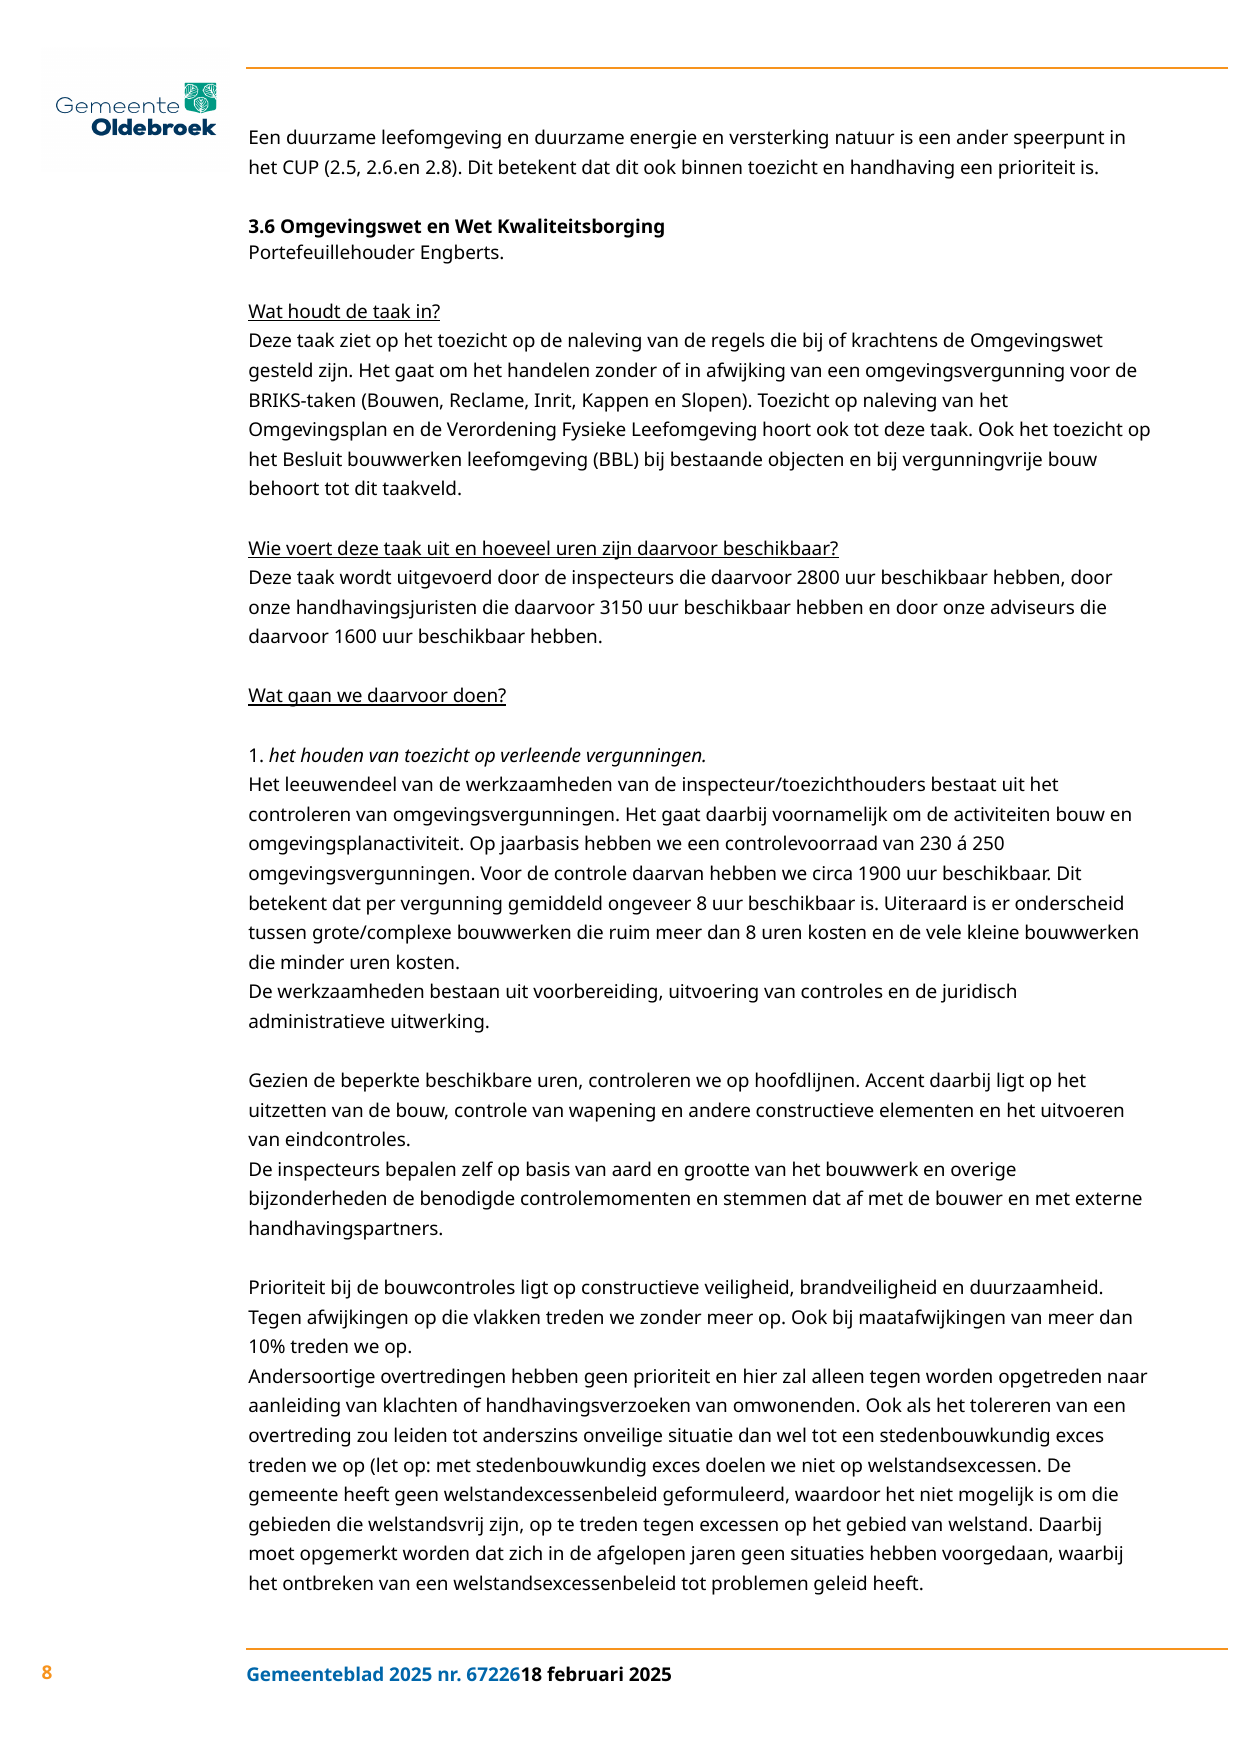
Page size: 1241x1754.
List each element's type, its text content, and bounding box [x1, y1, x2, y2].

text Wat houdt de taak in? [248, 298, 1152, 324]
text Een duurzame leefomgeving en duurzame energie en versterking natuur is een ander speerpunt in het CUP (2.5, 2.6.en 2.8). Dit betekent dat dit ook binnen toezicht en handhaving een prioriteit is. [248, 124, 1152, 180]
text Gezien de beperkte beschikbare uren, controleren we op hoofdlijnen. Accent daarbij ligt op het uitzetten van de bouw, controle van wapening en andere constructieve elementen en het uitvoeren van eindcontroles. [248, 1067, 1152, 1152]
text Prioriteit bij de bouwcontroles ligt op constructieve veiligheid, brandveiligheid en duurzaamheid. Tegen afwijkingen op die vlakken treden we zonder meer op. Ook bij maatafwijkingen van meer dan 10% treden we op. [248, 1274, 1152, 1359]
text Deze taak ziet op het toezicht op de naleving van de regels die bij of krachtens de Omgevingswet gesteld zijn. Het gaat om het handelen zonder of in afwijking van een omgevingsvergunning voor de BRIKS-taken (Bouwen, Reclame, Inrit, Kappen en Slopen). Toezicht op naleving van het Omgevingsplan en de Verordening Fysieke Leefomgeving hoort ook tot deze taak. Ook het toezicht op het Besluit bouwwerken leefomgeving (BBL) bij bestaande objecten en bij vergunningvrije bouw behoort tot dit taakveld. [248, 328, 1152, 501]
text Wie voert deze taak uit en hoeveel uren zijn daarvoor beschikbaar? [248, 535, 1152, 560]
text Deze taak wordt uitgevoerd door de inspecteurs die daarvoor 2800 uur beschikbaar hebben, door onze handhavingsjuristen die daarvoor 3150 uur beschikbaar hebben en door onze adviseurs die daarvoor 1600 uur beschikbaar hebben. [248, 564, 1152, 649]
text Wat gaan we daarvoor doen? [248, 683, 1152, 708]
text 3.6 Omgevingswet en Wet Kwaliteitsborging [248, 213, 1152, 239]
text Portefeuillehouder Engberts. [248, 239, 1152, 264]
text De werkzaamheden bestaan uit voorbereiding, uitvoering van controles en de juridisch administratieve uitwerking. [248, 978, 1152, 1034]
text 1. het houden van toezicht op verleende vergunningen. [248, 742, 1152, 767]
picture [41, 47, 231, 172]
text Het leeuwendeel van de werkzaamheden van de inspecteur/toezichthouders bestaat uit het controleren van omgevingsvergunningen. Het gaat daarbij voornamelijk om de activiteiten bouw en omgevingsplanactiviteit. Op jaarbasis hebben we een controlevoorraad van 230 á 250 omgevingsvergunningen. Voor de controle daarvan hebben we circa 1900 uur beschikbaar. Dit betekent dat per vergunning gemiddeld ongeveer 8 uur beschikbaar is. Uiteraard is er onderscheid tussen grote/complexe bouwwerken die ruim meer dan 8 uren kosten en de vele kleine bouwwerken die minder uren kosten. [248, 771, 1152, 974]
text Andersoortige overtredingen hebben geen prioriteit en hier zal alleen tegen worden opgetreden naar aanleiding van klachten of handhavingsverzoeken van omwonenden. Ook als het tolereren van een overtreding zou leiden tot anderszins onveilige situatie dan wel tot een stedenbouwkundig exces treden we op (let op: met stedenbouwkundig exces doelen we niet op welstandsexcessen. De gemeente heeft geen welstandexcessenbeleid geformuleerd, waardoor het niet mogelijk is om die gebieden die welstandsvrij zijn, op te treden tegen excessen op het gebied van welstand. Daarbij moet opgemerkt worden dat zich in de afgelopen jaren geen situaties hebben voorgedaan, waarbij het ontbreken van een welstandsexcessenbeleid tot problemen geleid heeft. [248, 1363, 1152, 1596]
text De inspecteurs bepalen zelf op basis van aard en grootte van het bouwwerk en overige bijzonderheden de benodigde controlemomenten en stemmen dat af met de bouwer en met externe handhavingspartners. [248, 1156, 1152, 1241]
